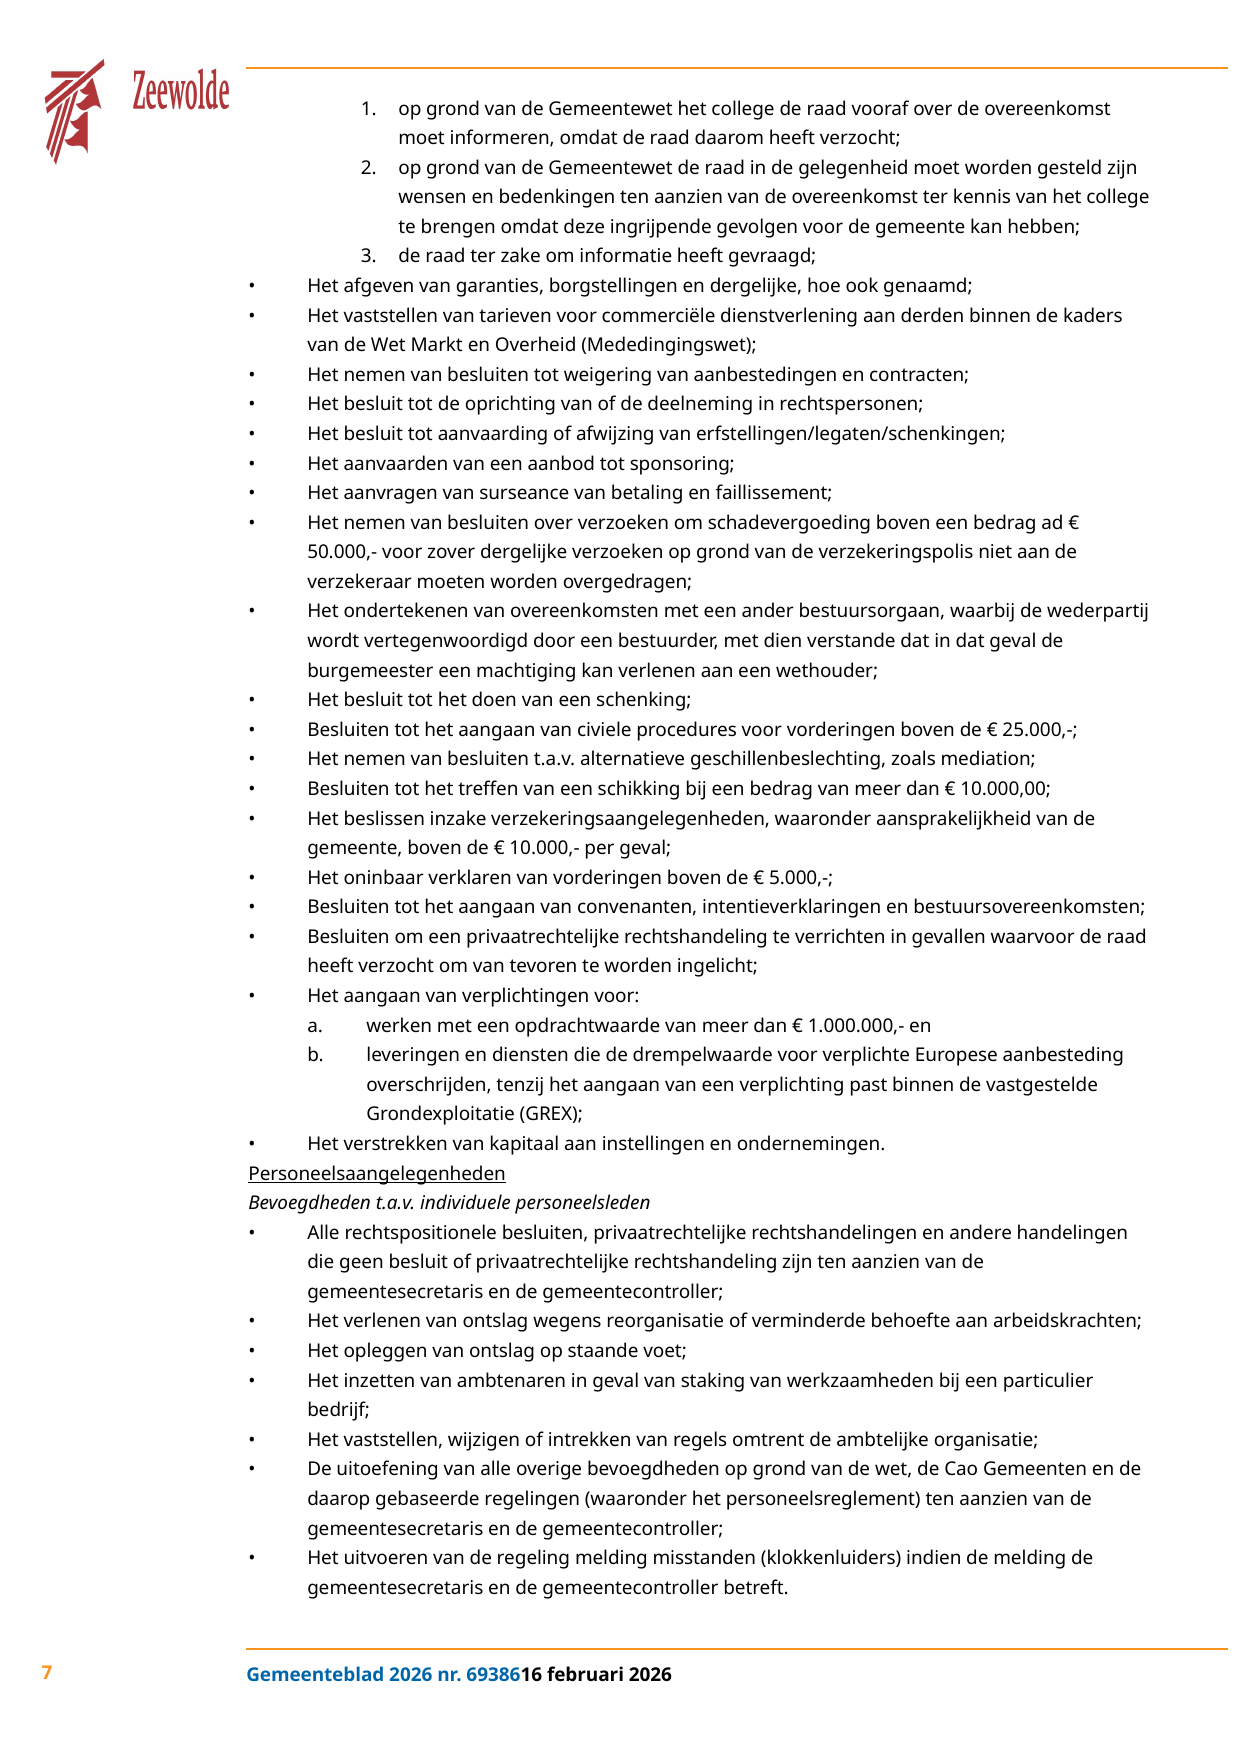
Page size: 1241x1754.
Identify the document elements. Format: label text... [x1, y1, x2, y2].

list Besluiten om een privaatrechtelijke rechtshandeling te verrichten in gevallen waarvoor de raad heeft verzocht om van tevoren te worden ingelicht; [248, 923, 1152, 978]
list leveringen en diensten die de drempelwaarde voor verplichte Europese aanbesteding overschrijden, tenzij het aangaan van een verplichting past binnen de vastgestelde Grondexploitatie (GREX); [307, 1041, 1152, 1126]
list Het uitvoeren van de regeling melding misstanden (klokkenluiders) indien de melding de gemeentesecretaris en de gemeentecontroller betreft. [248, 1544, 1152, 1600]
list werken met een opdrachtwaarde van meer dan € 1.000.000,- en [307, 1012, 1152, 1038]
list Het oninbaar verklaren van vorderingen boven de € 5.000,-; [248, 864, 1152, 890]
list Besluiten tot het aangaan van civiele procedures voor vorderingen boven de € 25.000,-; [248, 716, 1152, 742]
list Het verlenen van ontslag wegens reorganisatie of verminderde behoefte aan arbeidskrachten; [248, 1308, 1152, 1333]
list Het opleggen van ontslag op staande voet; [248, 1337, 1152, 1363]
list Alle rechtspositionele besluiten, privaatrechtelijke rechtshandelingen en andere handelingen die geen besluit of privaatrechtelijke rechtshandeling zijn ten aanzien van de gemeentesecretaris en de gemeentecontroller; [248, 1219, 1152, 1304]
picture [41, 47, 231, 172]
text Bevoegdheden t.a.v. individuele personeelsleden [248, 1189, 1152, 1215]
list Het beslissen inzake verzekeringsaangelegenheden, waaronder aansprakelijkheid van de gemeente, boven de € 10.000,- per geval; [248, 805, 1152, 860]
list Het aanvaarden van een aanbod tot sponsoring; [248, 450, 1152, 476]
list Het vaststellen, wijzigen of intrekken van regels omtrent de ambtelijke organisatie; [248, 1426, 1152, 1452]
list Het nemen van besluiten over verzoeken om schadevergoeding boven een bedrag ad € 50.000,- voor zover dergelijke verzoeken op grond van de verzekeringspolis niet aan de verzekeraar moeten worden overgedragen; [248, 509, 1152, 594]
list op grond van de Gemeentewet het college de raad vooraf over de overeenkomst moet informeren, omdat de raad daarom heeft verzocht; [361, 95, 1152, 150]
text Personeelsaangelegenheden [248, 1160, 1152, 1186]
list de raad ter zake om informatie heeft gevraagd; [361, 243, 1152, 268]
list Het besluit tot aanvaarding of afwijzing van erfstellingen/legaten/schenkingen; [248, 420, 1152, 446]
list Besluiten tot het treffen van een schikking bij een bedrag van meer dan € 10.000,00; [248, 775, 1152, 801]
list De uitoefening van alle overige bevoegdheden op grond van de wet, de Cao Gemeenten en de daarop gebaseerde regelingen (waaronder het personeelsreglement) ten aanzien van de gemeentesecretaris en de gemeentecontroller; [248, 1456, 1152, 1541]
list Het verstrekken van kapitaal aan instellingen en ondernemingen. [248, 1130, 1152, 1156]
list Besluiten tot het aangaan van convenanten, intentieverklaringen en bestuursovereenkomsten; [248, 893, 1152, 919]
list Het afgeven van garanties, borgstellingen en dergelijke, hoe ook genaamd; [248, 272, 1152, 298]
list Het besluit tot het doen van een schenking; [248, 686, 1152, 712]
list Het ondertekenen van overeenkomsten met een ander bestuursorgaan, waarbij de wederpartij wordt vertegenwoordigd door een bestuurder, met dien verstande dat in dat geval de burgemeester een machtiging kan verlenen aan een wethouder; [248, 598, 1152, 683]
list Het nemen van besluiten tot weigering van aanbestedingen en contracten; [248, 361, 1152, 387]
list Het aangaan van verplichtingen voor: [248, 982, 1152, 1008]
list Het aanvragen van surseance van betaling en faillissement; [248, 479, 1152, 505]
list Het vaststellen van tarieven voor commerciële dienstverlening aan derden binnen de kaders van de Wet Markt en Overheid (Mededingingswet); [248, 302, 1152, 357]
list Het nemen van besluiten t.a.v. alternatieve geschillenbeslechting, zoals mediation; [248, 746, 1152, 771]
list Het besluit tot de oprichting van of de deelneming in rechtspersonen; [248, 391, 1152, 416]
list Het inzetten van ambtenaren in geval van staking van werkzaamheden bij een particulier bedrijf; [248, 1367, 1152, 1422]
list op grond van de Gemeentewet de raad in de gelegenheid moet worden gesteld zijn wensen en bedenkingen ten aanzien van de overeenkomst ter kennis van het college te brengen omdat deze ingrijpende gevolgen voor de gemeente kan hebben; [361, 154, 1152, 239]
